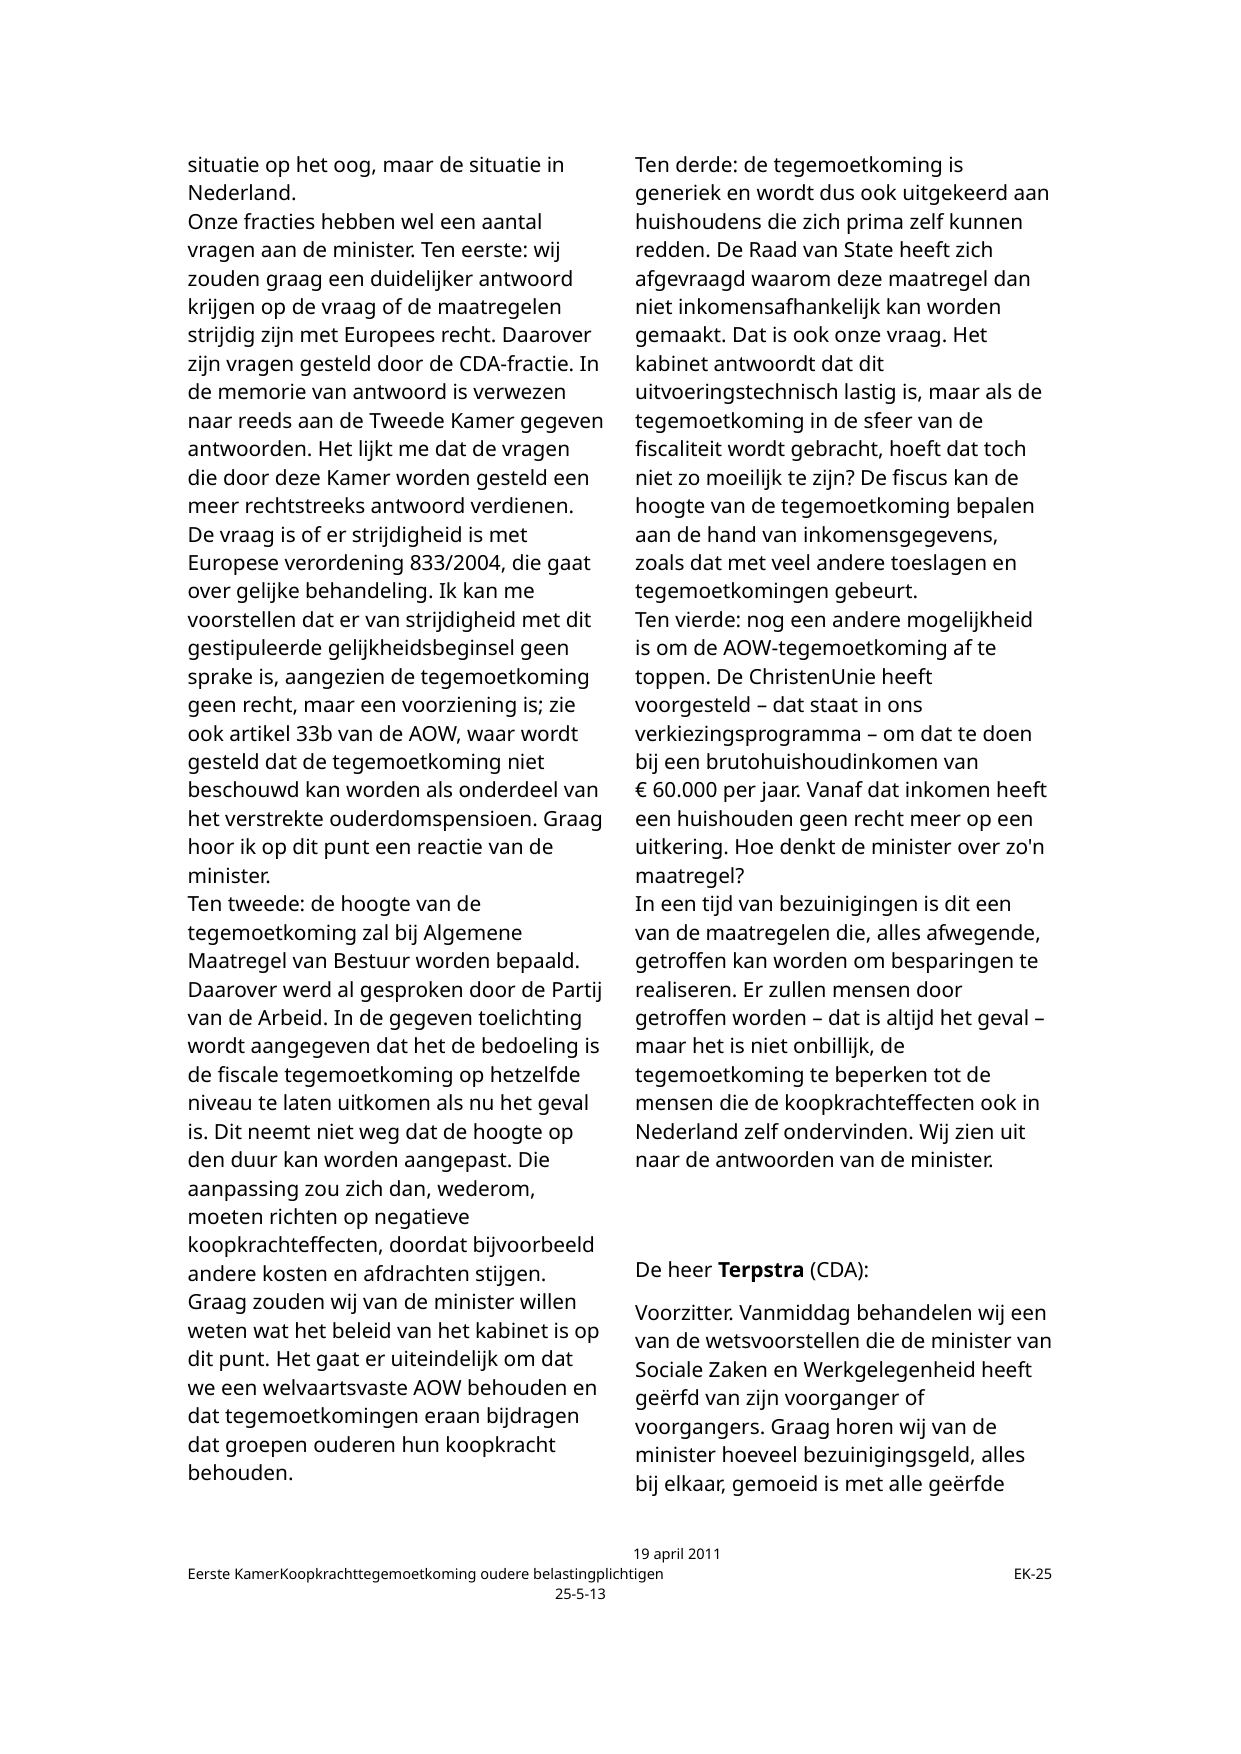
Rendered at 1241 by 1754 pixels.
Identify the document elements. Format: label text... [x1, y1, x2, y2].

text Onze fracties hebben wel een aantal vragen aan de minister. Ten eerste: wij zouden graag een duidelijker antwoord krijgen op de vraag of de maatregelen strijdig zijn met Europees recht. Daarover zijn vragen gesteld door de CDA-fractie. In de memorie van antwoord is verwezen naar reeds aan de Tweede Kamer gegeven antwoorden. Het lijkt me dat de vragen die door deze Kamer worden gesteld een meer rechtstreeks antwoord verdienen. De vraag is of er strijdigheid is met Europese verordening 833/2004, die gaat over gelijke behandeling. Ik kan me voorstellen dat er van strijdigheid met dit gestipuleerde gelijkheidsbeginsel geen sprake is, aangezien de tegemoetkoming geen recht, maar een voorziening is; zie ook artikel 33b van de AOW, waar wordt gesteld dat de tegemoetkoming niet beschouwd kan worden als onderdeel van het verstrekte ouderdomspensioen. Graag hoor ik op dit punt een reactie van de minister. [187, 207, 605, 889]
text Voorzitter. Vanmiddag behandelen wij een van de wetsvoorstellen die de minister van Sociale Zaken en Werkgelegenheid heeft geërfd van zijn voorganger of voorgangers. Graag horen wij van de minister hoeveel bezuinigingsgeld, alles bij elkaar, gemoeid is met alle geërfde [635, 1298, 1053, 1497]
text De heer Terpstra (CDA): [635, 1255, 1053, 1283]
text Ten derde: de tegemoetkoming is generiek en wordt dus ook uitgekeerd aan huishoudens die zich prima zelf kunnen redden. De Raad van State heeft zich afgevraagd waarom deze maatregel dan niet inkomensafhankelijk kan worden gemaakt. Dat is ook onze vraag. Het kabinet antwoordt dat dit uitvoeringstechnisch lastig is, maar als de tegemoetkoming in de sfeer van de fiscaliteit wordt gebracht, hoeft dat toch niet zo moeilijk te zijn? De fiscus kan de hoogte van de tegemoetkoming bepalen aan de hand van inkomensgegevens, zoals dat met veel andere toeslagen en tegemoetkomingen gebeurt. [635, 150, 1053, 605]
text situatie op het oog, maar de situatie in Nederland. [187, 150, 605, 207]
text Ten vierde: nog een andere mogelijkheid is om de AOW-tegemoetkoming af te toppen. De ChristenUnie heeft voorgesteld – dat staat in ons verkiezingsprogramma – om dat te doen bij een brutohuishoudinkomen van € 60.000 per jaar. Vanaf dat inkomen heeft een huishouden geen recht meer op een uitkering. Hoe denkt de minister over zo'n maatregel? [635, 605, 1053, 889]
text Ten tweede: de hoogte van de tegemoetkoming zal bij Algemene Maatregel van Bestuur worden bepaald. Daarover werd al gesproken door de Partij van de Arbeid. In de gegeven toelichting wordt aangegeven dat het de bedoeling is de fiscale tegemoetkoming op hetzelfde niveau te laten uitkomen als nu het geval is. Dit neemt niet weg dat de hoogte op den duur kan worden aangepast. Die aanpassing zou zich dan, wederom, moeten richten op negatieve koopkrachteffecten, doordat bijvoorbeeld andere kosten en afdrachten stijgen. Graag zouden wij van de minister willen weten wat het beleid van het kabinet is op dit punt. Het gaat er uiteindelijk om dat we een welvaartsvaste AOW behouden en dat tegemoetkomingen eraan bijdragen dat groepen ouderen hun koopkracht behouden. [187, 889, 605, 1487]
text In een tijd van bezuinigingen is dit een van de maatregelen die, alles afwegende, getroffen kan worden om besparingen te realiseren. Er zullen mensen door getroffen worden – dat is altijd het geval – maar het is niet onbillijk, de tegemoetkoming te beperken tot de mensen die de koopkrachteffecten ook in Nederland zelf ondervinden. Wij zien uit naar de antwoorden van de minister. [635, 889, 1053, 1174]
text  [635, 1204, 1053, 1232]
